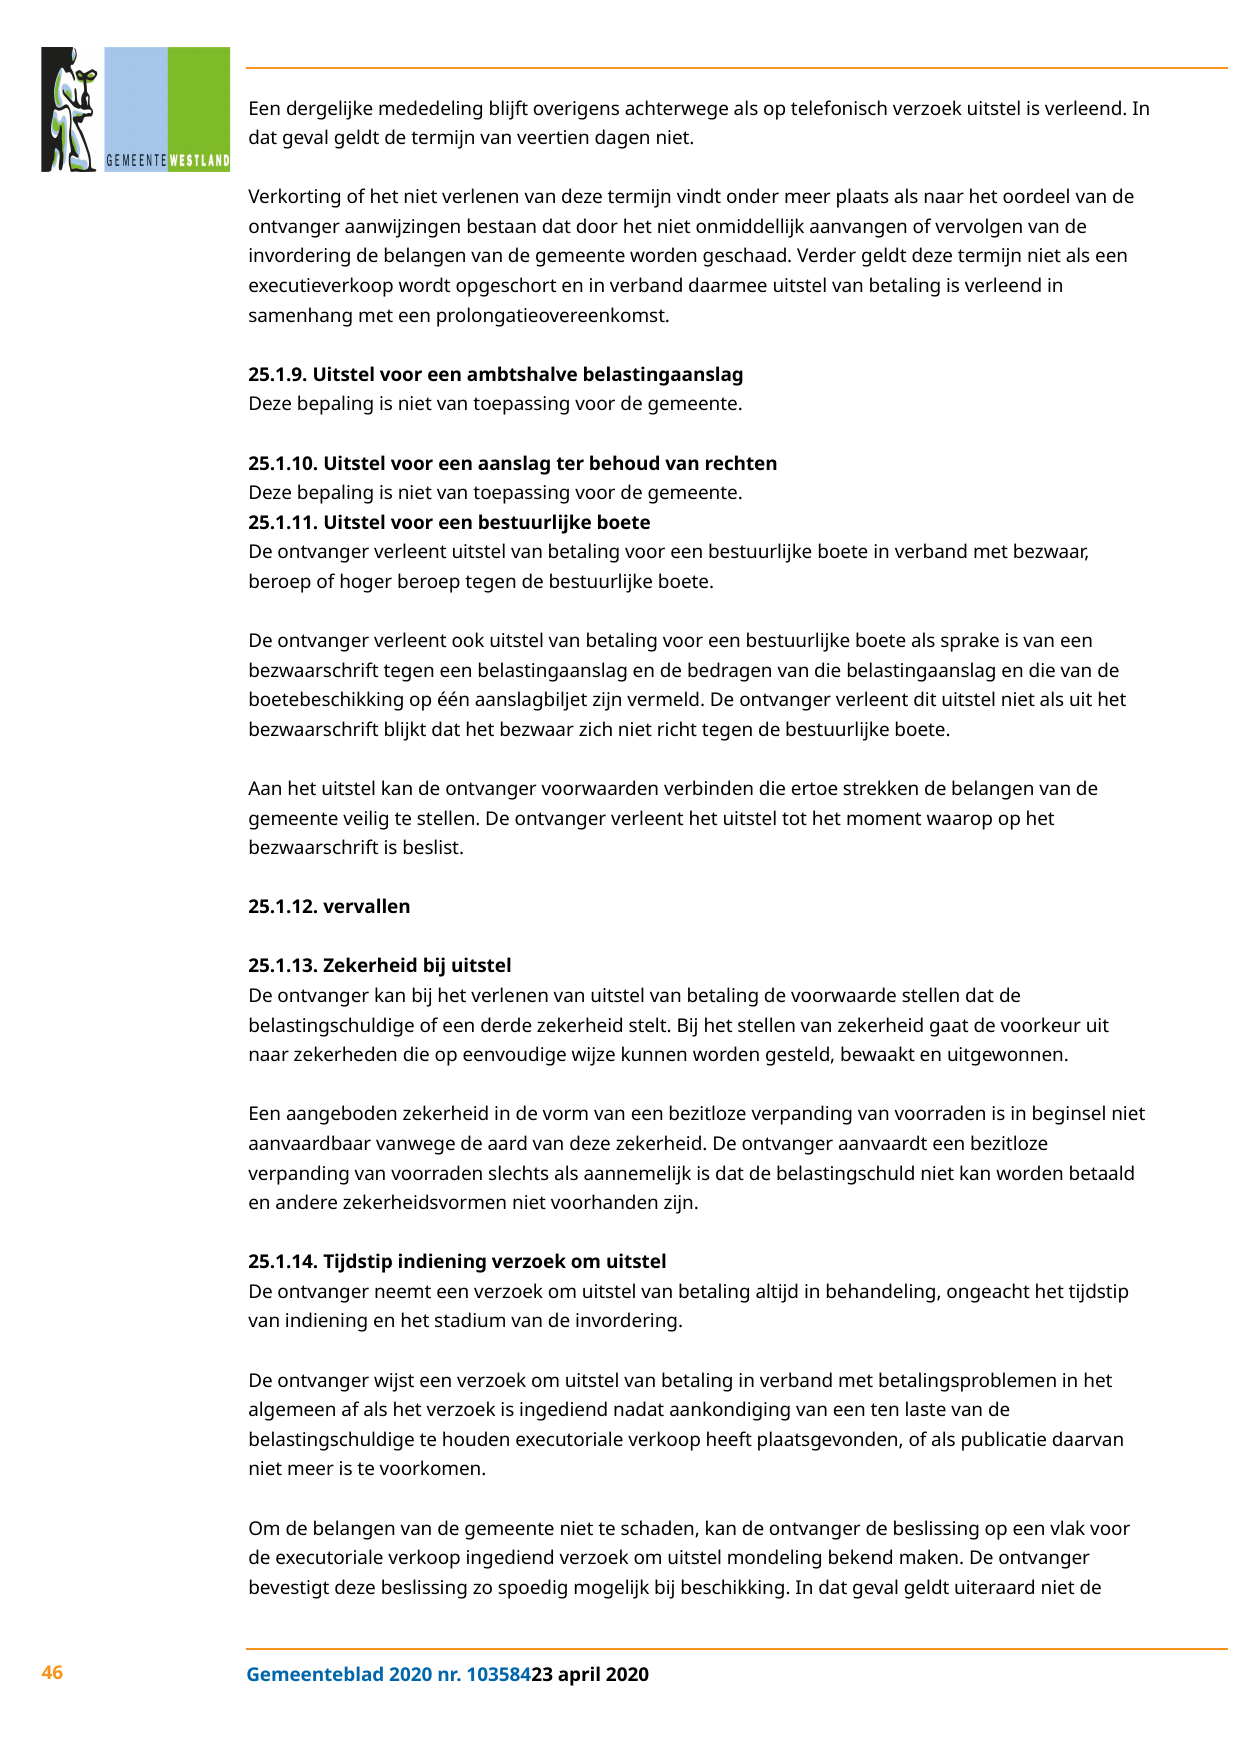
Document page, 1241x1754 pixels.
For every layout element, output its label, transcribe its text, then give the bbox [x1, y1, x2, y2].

text De ontvanger kan bij het verlenen van uitstel van betaling de voorwaarde stellen dat de belastingschuldige of een derde zekerheid stelt. Bij het stellen van zekerheid gaat de voorkeur uit naar zekerheden die op eenvoudige wijze kunnen worden gesteld, bewaakt en uitgewonnen. [248, 982, 1152, 1067]
text Om de belangen van de gemeente niet te schaden, kan de ontvanger de beslissing op een vlak voor de executoriale verkoop ingediend verzoek om uitstel mondeling bekend maken. De ontvanger bevestigt deze beslissing zo spoedig mogelijk bij beschikking. In dat geval geldt uiteraard niet de [248, 1515, 1152, 1600]
text Verkorting of het niet verlenen van deze termijn vindt onder meer plaats als naar het oordeel van de ontvanger aanwijzingen bestaan dat door het niet onmiddellijk aanvangen of vervolgen van de invordering de belangen van de gemeente worden geschaad. Verder geldt deze termijn niet als een executieverkoop wordt opgeschort en in verband daarmee uitstel van betaling is verleend in samenhang met een prolongatieovereenkomst. [248, 183, 1152, 328]
text 25.1.14. Tijdstip indiening verzoek om uitstel [248, 1248, 1152, 1274]
text Een aangeboden zekerheid in de vorm van een bezitloze verpanding van voorraden is in beginsel niet aanvaardbaar vanwege de aard van deze zekerheid. De ontvanger aanvaardt een bezitloze verpanding van voorraden slechts als aannemelijk is dat de belastingschuld niet kan worden betaald en andere zekerheidsvormen niet voorhanden zijn. [248, 1101, 1152, 1215]
text Aan het uitstel kan de ontvanger voorwaarden verbinden die ertoe strekken de belangen van de gemeente veilig te stellen. De ontvanger verleent het uitstel tot het moment waarop op het bezwaarschrift is beslist. [248, 775, 1152, 860]
text De ontvanger wijst een verzoek om uitstel van betaling in verband met betalingsproblemen in het algemeen af als het verzoek is ingediend nadat aankondiging van een ten laste van de belastingschuldige te houden executoriale verkoop heeft plaatsgevonden, of als publicatie daarvan niet meer is te voorkomen. [248, 1367, 1152, 1481]
text Een dergelijke mededeling blijft overigens achterwege als op telefonisch verzoek uitstel is verleend. In dat geval geldt de termijn van veertien dagen niet. [248, 95, 1152, 150]
text Deze bepaling is niet van toepassing voor de gemeente. [248, 479, 1152, 505]
text Deze bepaling is niet van toepassing voor de gemeente. [248, 391, 1152, 416]
text De ontvanger neemt een verzoek om uitstel van betaling altijd in behandeling, ongeacht het tijdstip van indiening en het stadium van de invordering. [248, 1278, 1152, 1333]
text 25.1.13. Zekerheid bij uitstel [248, 953, 1152, 978]
text De ontvanger verleent ook uitstel van betaling voor een bestuurlijke boete als sprake is van een bezwaarschrift tegen een belastingaanslag en de bedragen van die belastingaanslag en die van de boetebeschikking op één aanslagbiljet zijn vermeld. De ontvanger verleent dit uitstel niet als uit het bezwaarschrift blijkt dat het bezwaar zich niet richt tegen de bestuurlijke boete. [248, 627, 1152, 742]
text 25.1.11. Uitstel voor een bestuurlijke boete [248, 509, 1152, 535]
text 25.1.9. Uitstel voor een ambtshalve belastingaanslag [248, 361, 1152, 387]
text 25.1.12. vervallen [248, 893, 1152, 919]
picture [41, 47, 231, 172]
text 25.1.10. Uitstel voor een aanslag ter behoud van rechten [248, 450, 1152, 476]
text De ontvanger verleent uitstel van betaling voor een bestuurlijke boete in verband met bezwaar, beroep of hoger beroep tegen de bestuurlijke boete. [248, 538, 1152, 594]
